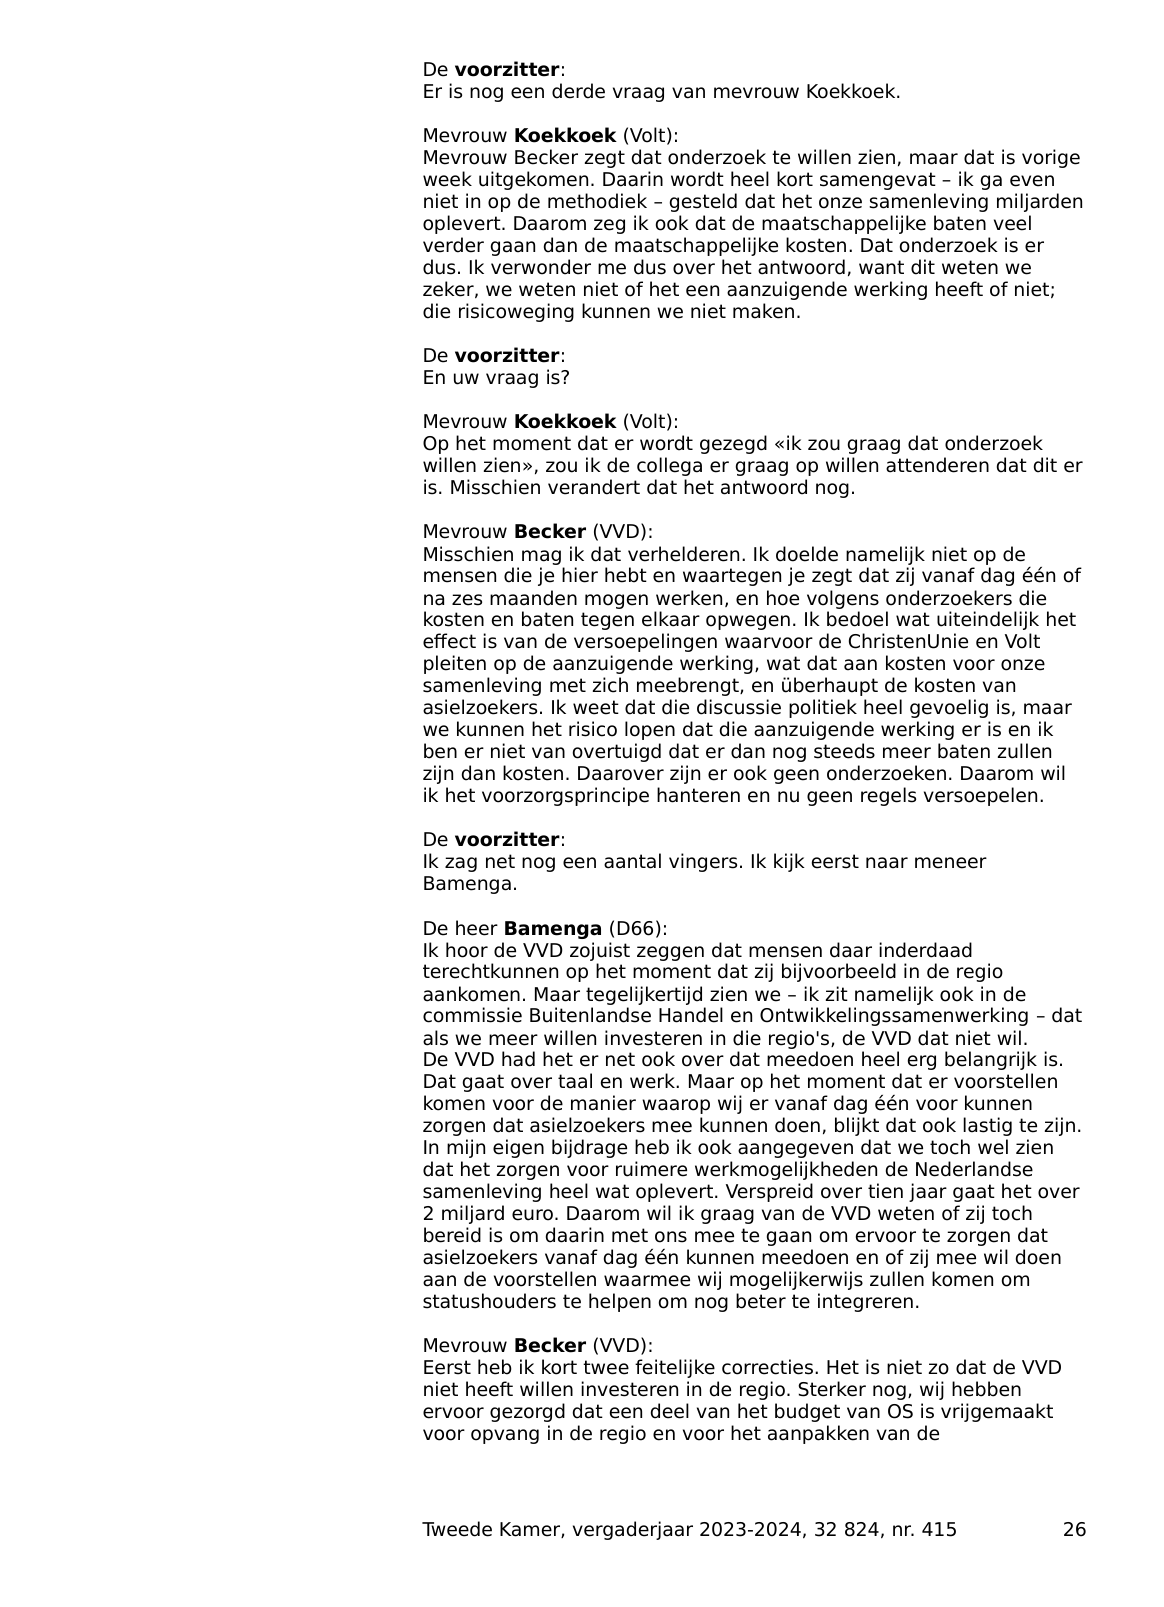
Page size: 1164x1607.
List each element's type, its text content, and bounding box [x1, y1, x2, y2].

text Ik zag net nog een aantal vingers. Ik kijk eerst naar meneer Bamenga. [422, 851, 1087, 895]
text Mevrouw Becker (VVD): [422, 1335, 1087, 1357]
text Misschien mag ik dat verhelderen. Ik doelde namelijk niet op de mensen die je hier hebt en waartegen je zegt dat zij vanaf dag één of na zes maanden mogen werken, en hoe volgens onderzoekers die kosten en baten tegen elkaar opwegen. Ik bedoel wat uiteindelijk het effect is van de versoepelingen waarvoor de ChristenUnie en Volt pleiten op de aanzuigende werking, wat dat aan kosten voor onze samenleving met zich meebrengt, en überhaupt de kosten van asielzoekers. Ik weet dat die discussie politiek heel gevoelig is, maar we kunnen het risico lopen dat die aanzuigende werking er is en ik ben er niet van overtuigd dat er dan nog steeds meer baten zullen zijn dan kosten. Daarover zijn er ook geen onderzoeken. Daarom wil ik het voorzorgsprincipe hanteren en nu geen regels versoepelen. [422, 543, 1087, 807]
text De voorzitter: [422, 829, 1087, 851]
text De VVD had het er net ook over dat meedoen heel erg belangrijk is. Dat gaat over taal en werk. Maar op het moment dat er voorstellen komen voor de manier waarop wij er vanaf dag één voor kunnen zorgen dat asielzoekers mee kunnen doen, blijkt dat ook lastig te zijn. In mijn eigen bijdrage heb ik ook aangegeven dat we toch wel zien dat het zorgen voor ruimere werkmogelijkheden de Nederlandse samenleving heel wat oplevert. Verspreid over tien jaar gaat het over 2 miljard euro. Daarom wil ik graag van de VVD weten of zij toch bereid is om daarin met ons mee te gaan om ervoor te zorgen dat asielzoekers vanaf dag één kunnen meedoen en of zij mee wil doen aan de voorstellen waarmee wij mogelijkerwijs zullen komen om statushouders te helpen om nog beter te integreren. [422, 1049, 1087, 1313]
text Er is nog een derde vraag van mevrouw Koekkoek. [422, 81, 1087, 103]
text Mevrouw Koekkoek (Volt): [422, 125, 1087, 147]
text De voorzitter: [422, 345, 1087, 367]
text Ik hoor de VVD zojuist zeggen dat mensen daar inderdaad terechtkunnen op het moment dat zij bijvoorbeeld in de regio aankomen. Maar tegelijkertijd zien we – ik zit namelijk ook in de commissie Buitenlandse Handel en Ontwikkelingssamenwerking – dat als we meer willen investeren in die regio's, de VVD dat niet wil. [422, 939, 1087, 1049]
text Mevrouw Koekkoek (Volt): [422, 411, 1087, 433]
text En uw vraag is? [422, 367, 1087, 389]
text Op het moment dat er wordt gezegd «ik zou graag dat onderzoek willen zien», zou ik de collega er graag op willen attenderen dat dit er is. Misschien verandert dat het antwoord nog. [422, 433, 1087, 499]
text De heer Bamenga (D66): [422, 917, 1087, 939]
text Eerst heb ik kort twee feitelijke correcties. Het is niet zo dat de VVD niet heeft willen investeren in de regio. Sterker nog, wij hebben ervoor gezorgd dat een deel van het budget van OS is vrijgemaakt voor opvang in de regio en voor het aanpakken van de [422, 1357, 1087, 1445]
text De voorzitter: [422, 59, 1087, 81]
text Mevrouw Becker zegt dat onderzoek te willen zien, maar dat is vorige week uitgekomen. Daarin wordt heel kort samengevat – ik ga even niet in op de methodiek – gesteld dat het onze samenleving miljarden oplevert. Daarom zeg ik ook dat de maatschappelijke baten veel verder gaan dan de maatschappelijke kosten. Dat onderzoek is er dus. Ik verwonder me dus over het antwoord, want dit weten we zeker, we weten niet of het een aanzuigende werking heeft of niet; die risicoweging kunnen we niet maken. [422, 147, 1087, 323]
text Mevrouw Becker (VVD): [422, 521, 1087, 543]
